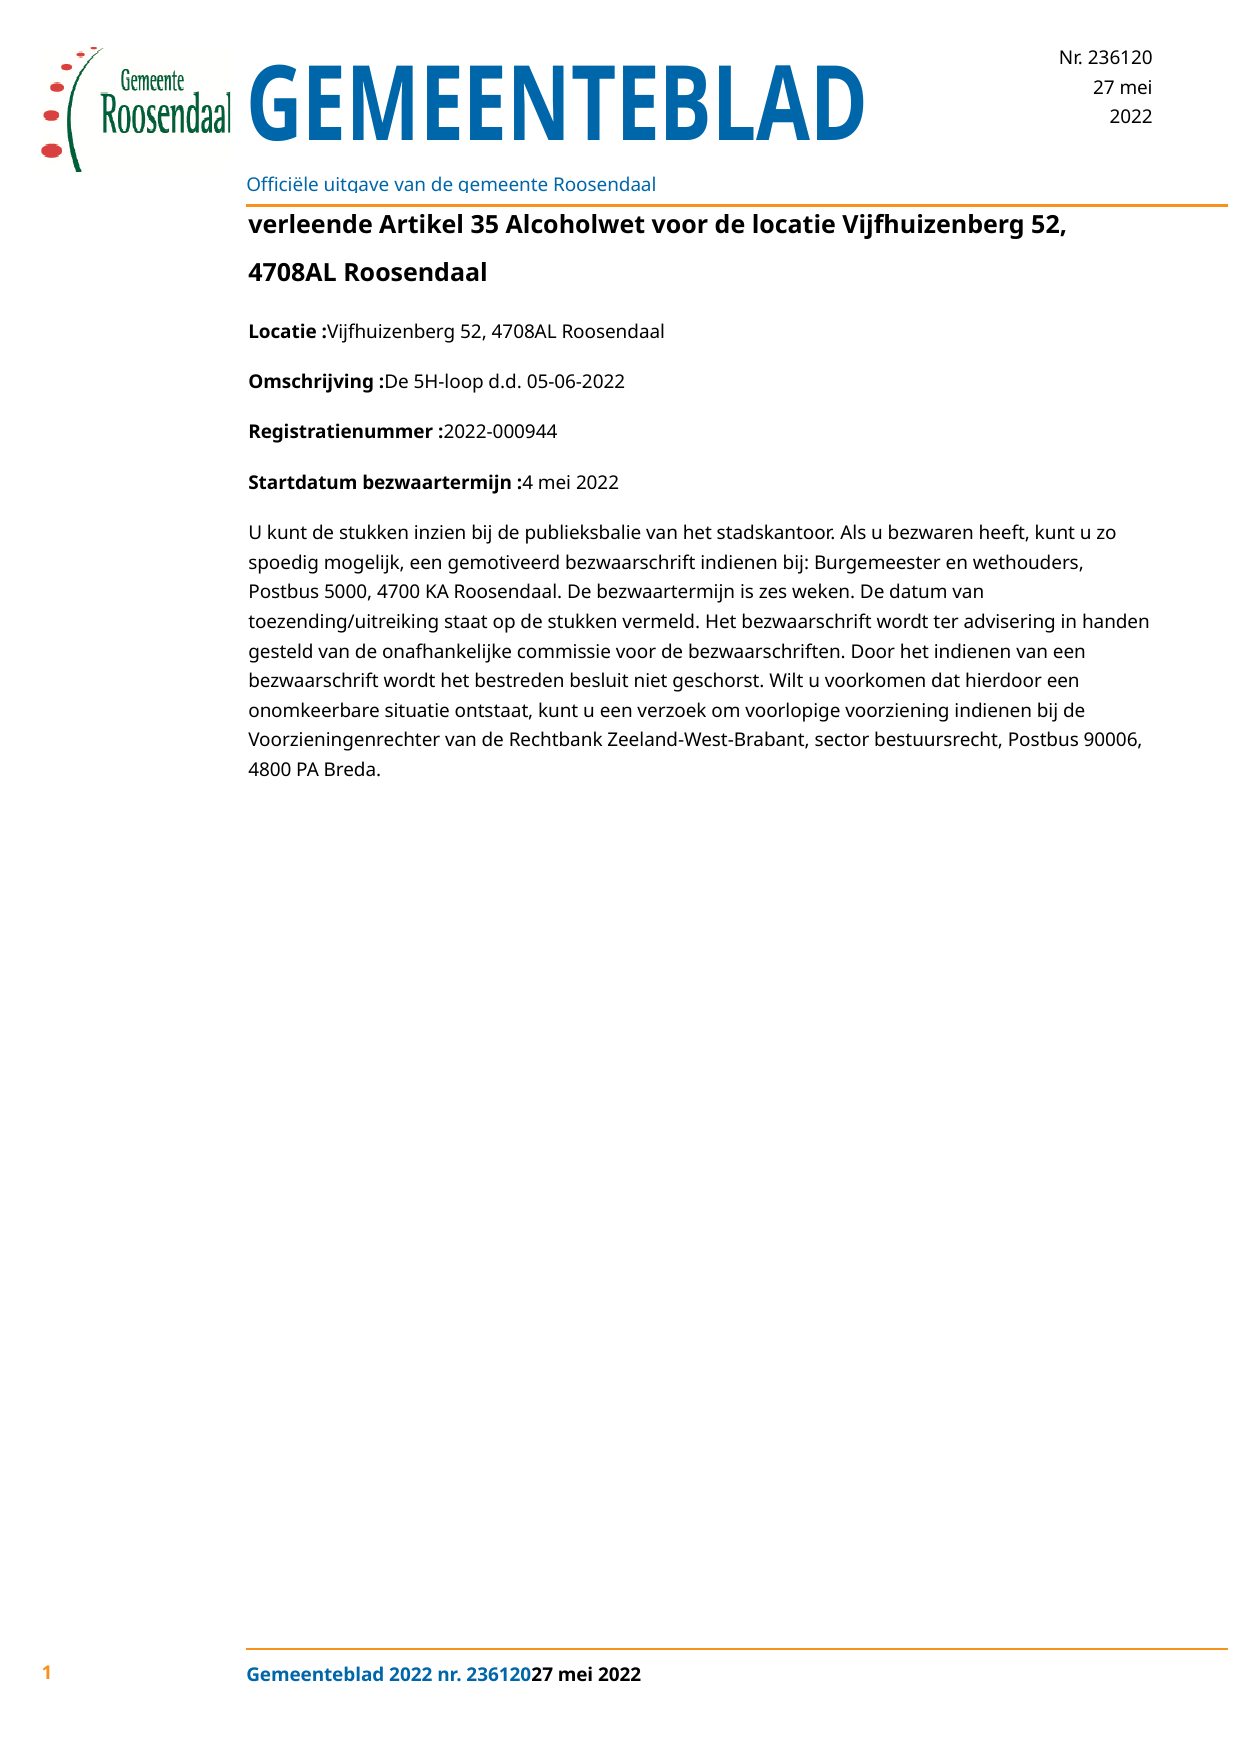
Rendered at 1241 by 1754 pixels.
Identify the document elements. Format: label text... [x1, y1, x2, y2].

text Locatie :Vijfhuizenberg 52, 4708AL Roosendaal [248, 318, 1152, 344]
text Registratienummer :2022-000944 [248, 419, 1152, 444]
text Startdatum bezwaartermijn :4 mei 2022 [248, 469, 1152, 495]
text verleende Artikel 35 Alcoholwet voor de locatie Vijfhuizenberg 52, 4708AL Roosendaal [248, 207, 1152, 288]
picture [41, 47, 231, 172]
text Omschrijving :De 5H-loop d.d. 05-06-2022 [248, 368, 1152, 394]
text U kunt de stukken inzien bij de publieksbalie van het stadskantoor. Als u bezwaren heeft, kunt u zo spoedig mogelijk, een gemotiveerd bezwaarschrift indienen bij: Burgemeester en wethouders, Postbus 5000, 4700 KA Roosendaal. De bezwaartermijn is zes weken. De datum van toezending/uitreiking staat op de stukken vermeld. Het bezwaarschrift wordt ter advisering in handen gesteld van de onafhankelijke commissie voor de bezwaarschriften. Door het indienen van een bezwaarschrift wordt het bestreden besluit niet geschorst. Wilt u voorkomen dat hierdoor een onomkeerbare situatie ontstaat, kunt u een verzoek om voorlopige voorziening indienen bij de Voorzieningenrechter van de Rechtbank Zeeland-West-Brabant, sector bestuursrecht, Postbus 90006, 4800 PA Breda. [248, 519, 1152, 782]
